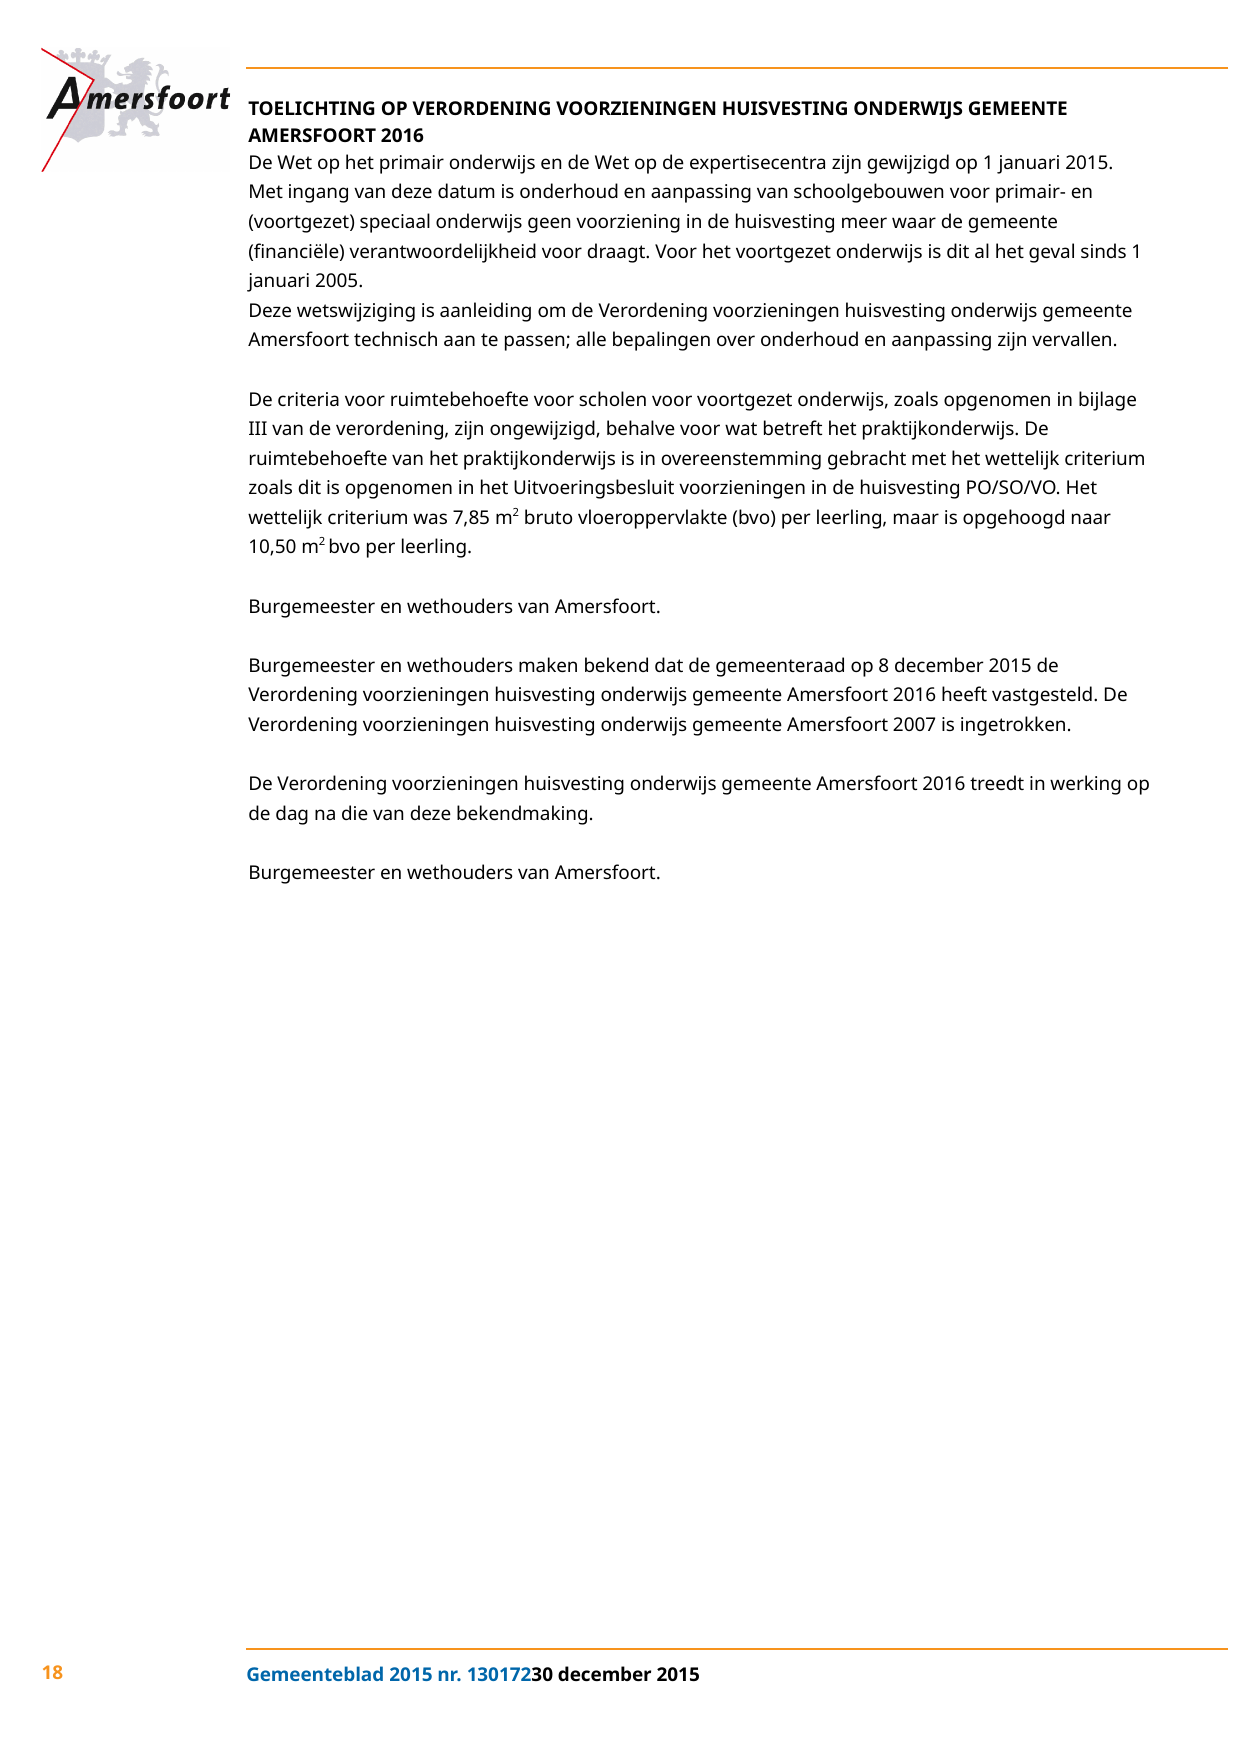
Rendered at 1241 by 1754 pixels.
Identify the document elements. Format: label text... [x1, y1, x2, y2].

text De criteria voor ruimtebehoefte voor scholen voor voortgezet onderwijs, zoals opgenomen in bijlage III van de verordening, zijn ongewijzigd, behalve voor wat betreft het praktijkonderwijs. De ruimtebehoefte van het praktijkonderwijs is in overeenstemming gebracht met het wettelijk criterium zoals dit is opgenomen in het Uitvoeringsbesluit voorzieningen in de huisvesting PO/SO/VO. Het wettelijk criterium was 7,85 m2 bruto vloeroppervlakte (bvo) per leerling, maar is opgehoogd naar 10,50 m2 bvo per leerling. [248, 386, 1152, 559]
text Burgemeester en wethouders van Amersfoort. [248, 859, 1152, 885]
text Burgemeester en wethouders van Amersfoort. [248, 593, 1152, 618]
text De Wet op het primair onderwijs en de Wet op de expertisecentra zijn gewijzigd op 1 januari 2015. Met ingang van deze datum is onderhoud en aanpassing van schoolgebouwen voor primair- en (voortgezet) speciaal onderwijs geen voorziening in de huisvesting meer waar de gemeente (financiële) verantwoordelijkheid voor draagt. Voor het voortgezet onderwijs is dit al het geval sinds 1 januari 2005. [248, 149, 1152, 293]
picture [41, 47, 231, 172]
text Deze wetswijziging is aanleiding om de Verordening voorzieningen huisvesting onderwijs gemeente Amersfoort technisch aan te passen; alle bepalingen over onderhoud en aanpassing zijn vervallen. [248, 297, 1152, 352]
text De Verordening voorzieningen huisvesting onderwijs gemeente Amersfoort 2016 treedt in werking op de dag na die van deze bekendmaking. [248, 770, 1152, 826]
text Burgemeester en wethouders maken bekend dat de gemeenteraad op 8 december 2015 de Verordening voorzieningen huisvesting onderwijs gemeente Amersfoort 2016 heeft vastgesteld. De Verordening voorzieningen huisvesting onderwijs gemeente Amersfoort 2007 is ingetrokken. [248, 652, 1152, 737]
text TOELICHTING OP VERORDENING VOORZIENINGEN HUISVESTING ONDERWIJS GEMEENTE AMERSFOORT 2016 [248, 95, 1152, 149]
